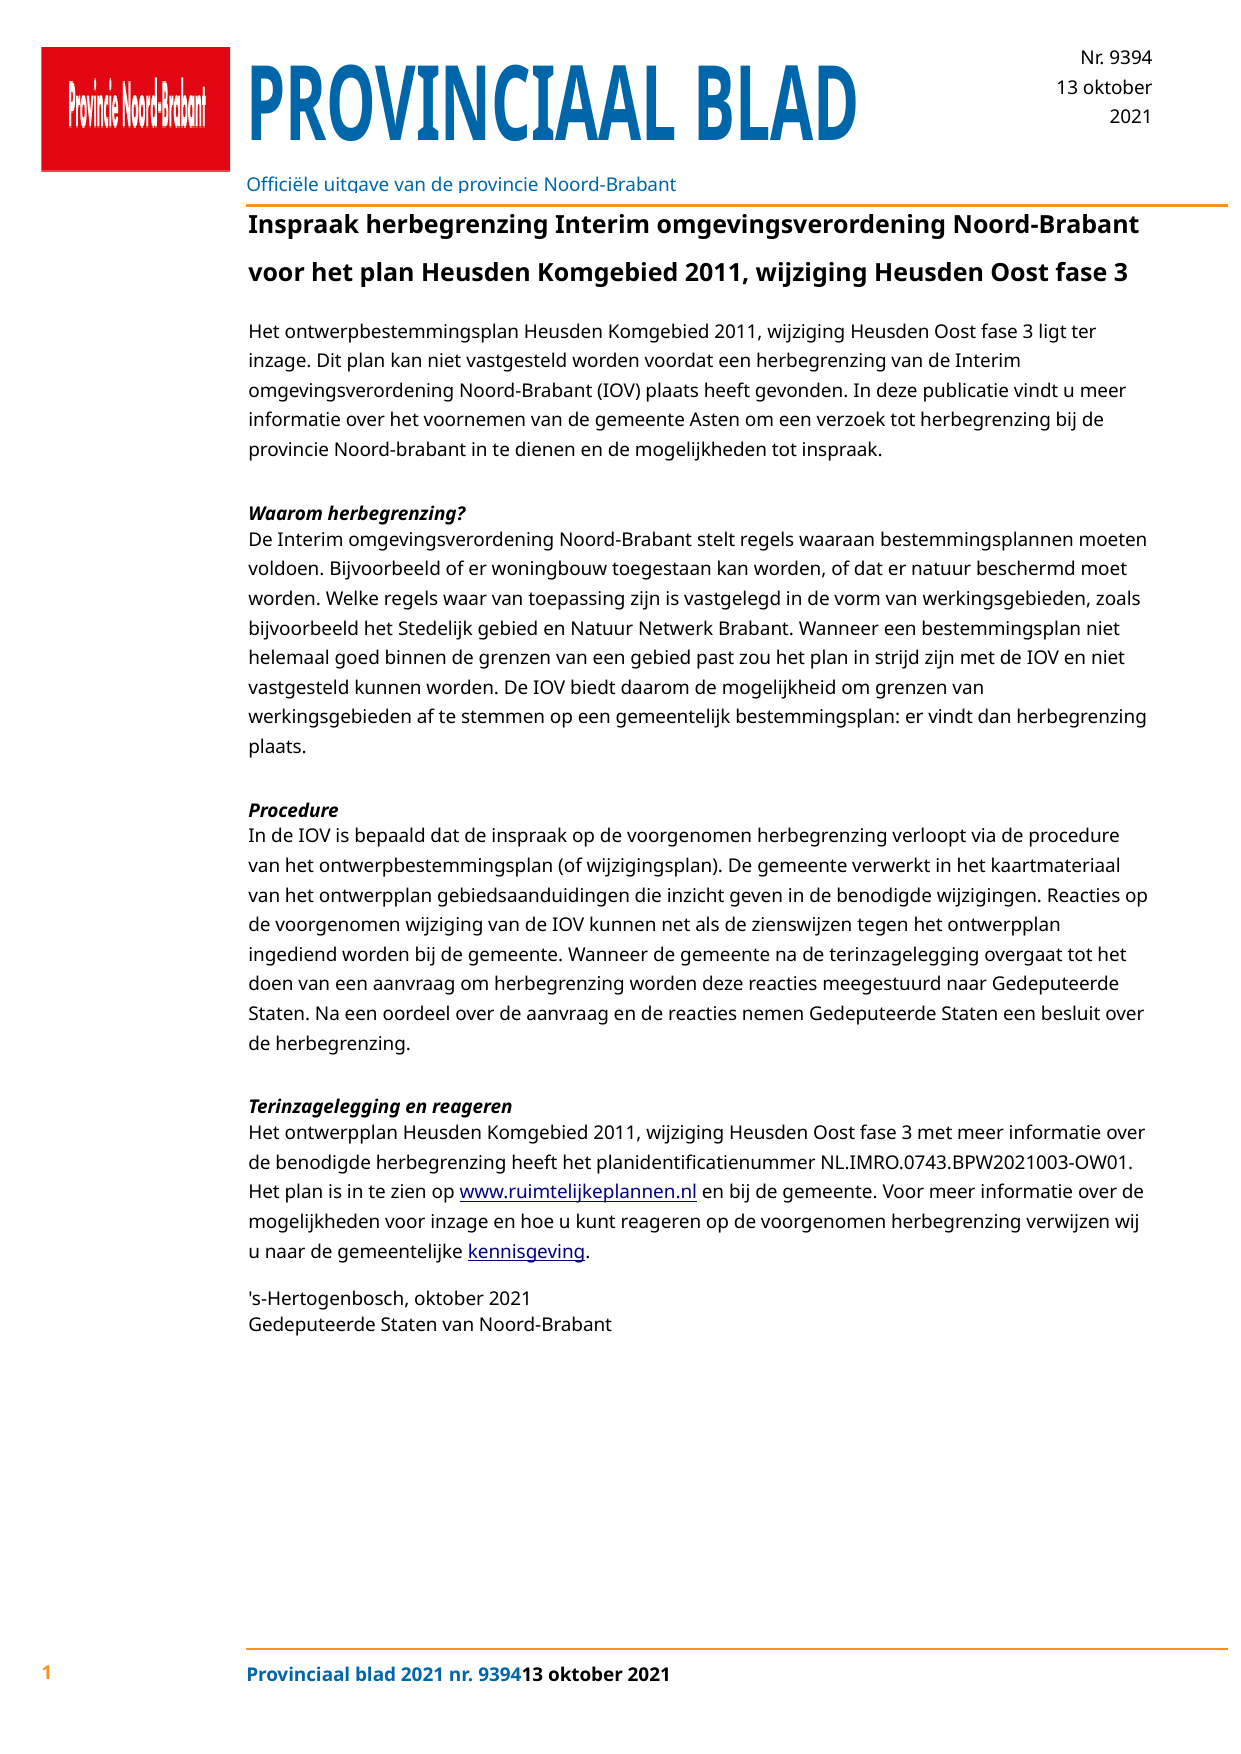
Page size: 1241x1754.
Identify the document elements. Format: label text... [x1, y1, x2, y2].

text 's-Hertogenbosch, oktober 2021 [248, 1286, 1152, 1311]
text In de IOV is bepaald dat de inspraak op de voorgenomen herbegrenzing verloopt via de procedure van het ontwerpbestemmingsplan (of wijzigingsplan). De gemeente verwerkt in het kaartmateriaal van het ontwerpplan gebiedsaanduidingen die inzicht geven in de benodigde wijzigingen. Reacties op de voorgenomen wijziging van de IOV kunnen net als de zienswijzen tegen het ontwerpplan ingediend worden bij de gemeente. Wanneer de gemeente na de terinzagelegging overgaat tot het doen van een aanvraag om herbegrenzing worden deze reacties meegestuurd naar Gedeputeerde Staten. Na een oordeel over de aanvraag en de reacties nemen Gedeputeerde Staten een besluit over de herbegrenzing. [248, 823, 1152, 1056]
text Waarom herbegrenzing? [248, 500, 1152, 526]
text De Interim omgevingsverordening Noord-Brabant stelt regels waaraan bestemmingsplannen moeten voldoen. Bijvoorbeeld of er woningbouw toegestaan kan worden, of dat er natuur beschermd moet worden. Welke regels waar van toepassing zijn is vastgelegd in de vorm van werkingsgebieden, zoals bijvoorbeeld het Stedelijk gebied en Natuur Netwerk Brabant. Wanneer een bestemmingsplan niet helemaal goed binnen de grenzen van een gebied past zou het plan in strijd zijn met de IOV en niet vastgesteld kunnen worden. De IOV biedt daarom de mogelijkheid om grenzen van werkingsgebieden af te stemmen op een gemeentelijk bestemmingsplan: er vindt dan herbegrenzing plaats. [248, 526, 1152, 759]
text Inspraak herbegrenzing Interim omgevingsverordening Noord-Brabant voor het plan Heusden Komgebied 2011, wijziging Heusden Oost fase 3 [248, 207, 1152, 288]
picture [41, 47, 231, 172]
text Het ontwerpplan Heusden Komgebied 2011, wijziging Heusden Oost fase 3 met meer informatie over de benodigde herbegrenzing heeft het planidentificatienummer NL.IMRO.0743.BPW2021003-OW01. Het plan is in te zien op www.ruimtelijkeplannen.nl en bij de gemeente. Voor meer informatie over de mogelijkheden voor inzage en hoe u kunt reageren op de voorgenomen herbegrenzing verwijzen wij u naar de gemeentelijke kennisgeving. [248, 1119, 1152, 1263]
text Terinzagelegging en reageren [248, 1094, 1152, 1119]
text Het ontwerpbestemmingsplan Heusden Komgebied 2011, wijziging Heusden Oost fase 3 ligt ter inzage. Dit plan kan niet vastgesteld worden voordat een herbegrenzing van de Interim omgevingsverordening Noord-Brabant (IOV) plaats heeft gevonden. In deze publicatie vindt u meer informatie over het voornemen van de gemeente Asten om een verzoek tot herbegrenzing bij de provincie Noord-brabant in te dienen en de mogelijkheden tot inspraak. [248, 318, 1152, 462]
text Procedure [248, 797, 1152, 823]
text Gedeputeerde Staten van Noord-Brabant [248, 1311, 1152, 1337]
